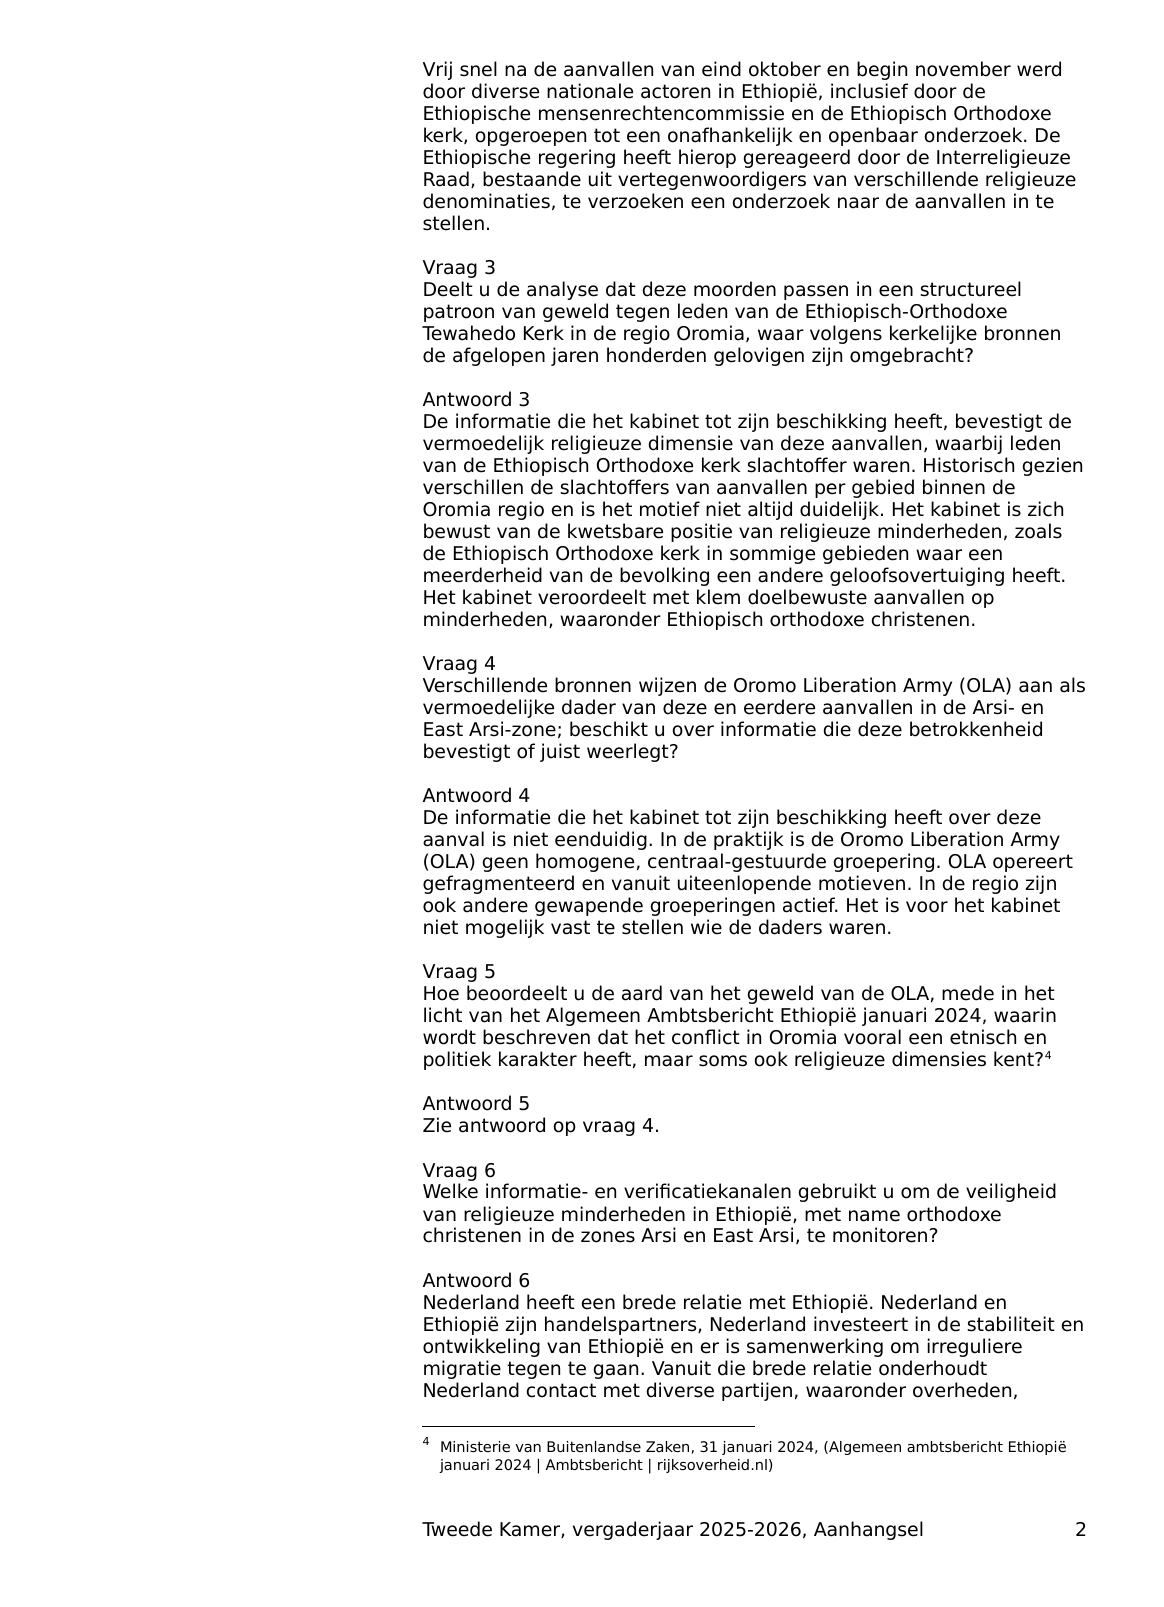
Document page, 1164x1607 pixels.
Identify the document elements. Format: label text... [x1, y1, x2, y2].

text Deelt u de analyse dat deze moorden passen in een structureel patroon van geweld tegen leden van de Ethiopisch-Orthodoxe Tewahedo Kerk in de regio Oromia, waar volgens kerkelijke bronnen de afgelopen jaren honderden gelovigen zijn omgebracht? [422, 279, 1087, 367]
text De informatie die het kabinet tot zijn beschikking heeft over deze aanval is niet eenduidig. In de praktijk is de Oromo Liberation Army (OLA) geen homogene, centraal-gestuurde groepering. OLA opereert gefragmenteerd en vanuit uiteenlopende motieven. In de regio zijn ook andere gewapende groeperingen actief. Het is voor het kabinet niet mogelijk vast te stellen wie de daders waren. [422, 807, 1087, 939]
text Vraag 3 [422, 257, 1087, 279]
text Welke informatie- en verificatiekanalen gebruikt u om de veiligheid van religieuze minderheden in Ethiopië, met name orthodoxe christenen in de zones Arsi en East Arsi, te monitoren? [422, 1181, 1087, 1247]
text Vraag 6 [422, 1159, 1087, 1181]
text Verschillende bronnen wijzen de Oromo Liberation Army (OLA) aan als vermoedelijke dader van deze en eerdere aanvallen in de Arsi- en East Arsi-zone; beschikt u over informatie die deze betrokkenheid bevestigt of juist weerlegt? [422, 675, 1087, 763]
text Vrij snel na de aanvallen van eind oktober en begin november werd door diverse nationale actoren in Ethiopië, inclusief door de Ethiopische mensenrechtencommissie en de Ethiopisch Orthodoxe kerk, opgeroepen tot een onafhankelijk en openbaar onderzoek. De Ethiopische regering heeft hierop gereageerd door de Interreligieuze Raad, bestaande uit vertegenwoordigers van verschillende religieuze denominaties, te verzoeken een onderzoek naar de aanvallen in te stellen. [422, 59, 1087, 235]
text Zie antwoord op vraag 4. [422, 1115, 1087, 1137]
text Ministerie van Buitenlandse Zaken, 31 januari 2024, (Algemeen ambtsbericht Ethiopië januari 2024 | Ambtsbericht | rijksoverheid.nl) [422, 1435, 1087, 1474]
text De informatie die het kabinet tot zijn beschikking heeft, bevestigt de vermoedelijk religieuze dimensie van deze aanvallen, waarbij leden van de Ethiopisch Orthodoxe kerk slachtoffer waren. Historisch gezien verschillen de slachtoffers van aanvallen per gebied binnen de Oromia regio en is het motief niet altijd duidelijk. Het kabinet is zich bewust van de kwetsbare positie van religieuze minderheden, zoals de Ethiopisch Orthodoxe kerk in sommige gebieden waar een meerderheid van de bevolking een andere geloofsovertuiging heeft. Het kabinet veroordeelt met klem doelbewuste aanvallen op minderheden, waaronder Ethiopisch orthodoxe christenen. [422, 411, 1087, 631]
text Nederland heeft een brede relatie met Ethiopië. Nederland en Ethiopië zijn handelspartners, Nederland investeert in de stabiliteit en ontwikkeling van Ethiopië en er is samenwerking om irreguliere migratie tegen te gaan. Vanuit die brede relatie onderhoudt Nederland contact met diverse partijen, waaronder overheden, [422, 1292, 1087, 1401]
text Vraag 4 [422, 653, 1087, 675]
text Vraag 5 [422, 961, 1087, 983]
text Hoe beoordeelt u de aard van het geweld van de OLA, mede in het licht van het Algemeen Ambtsbericht Ethiopië januari 2024, waarin wordt beschreven dat het conflict in Oromia vooral een etnisch en politiek karakter heeft, maar soms ook religieuze dimensies kent? [422, 983, 1087, 1071]
text Antwoord 6 [422, 1269, 1087, 1292]
text Antwoord 5 [422, 1093, 1087, 1115]
text Antwoord 3 [422, 389, 1087, 411]
text Antwoord 4 [422, 785, 1087, 807]
